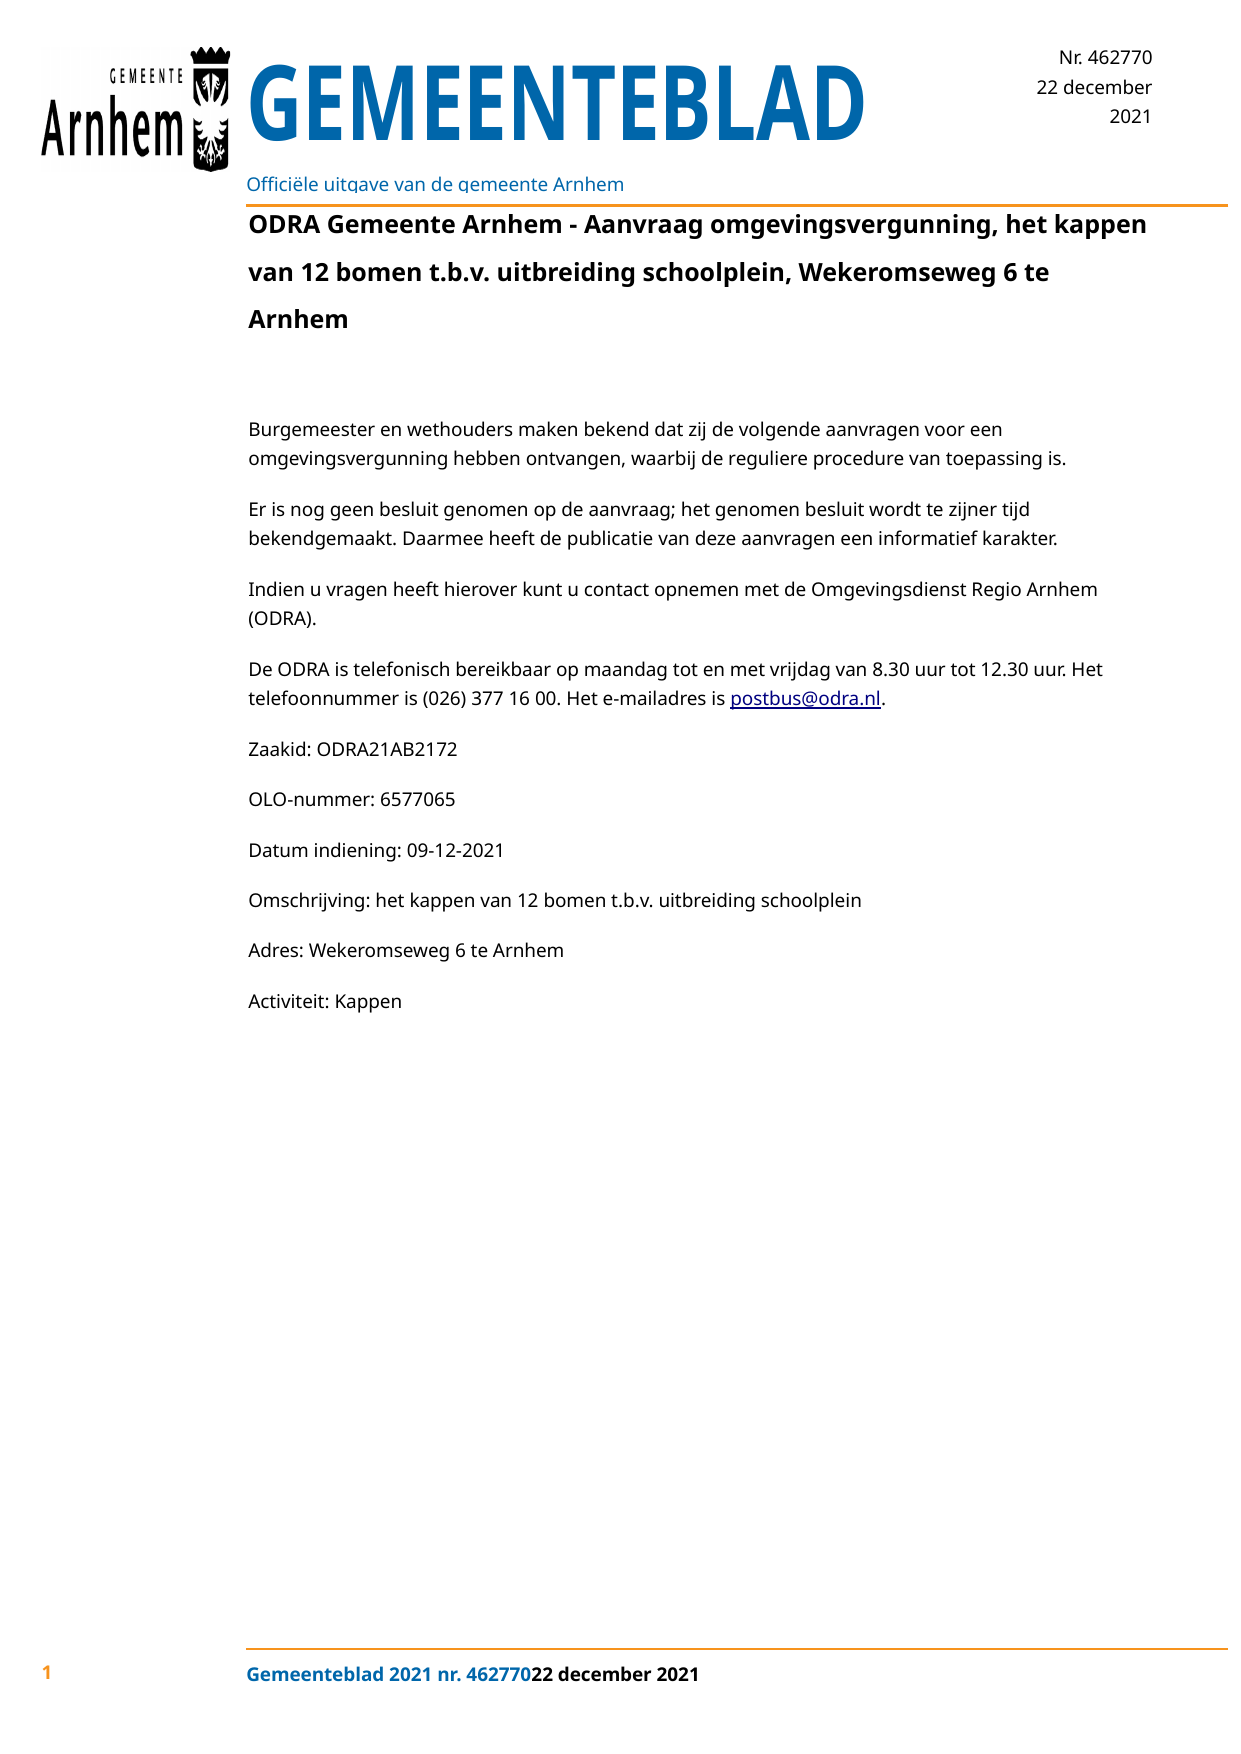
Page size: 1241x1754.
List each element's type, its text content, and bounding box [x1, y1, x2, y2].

text Indien u vragen heeft hierover kunt u contact opnemen met de Omgevingsdienst Regio Arnhem (ODRA). [248, 576, 1152, 631]
text Zaakid: ODRA21AB2172 [248, 736, 1152, 762]
text Burgemeester en wethouders maken bekend dat zij de volgende aanvragen voor een omgevingsvergunning hebben ontvangen, waarbij de reguliere procedure van toepassing is. [248, 416, 1152, 471]
text Er is nog geen besluit genomen op de aanvraag; het genomen besluit wordt te zijner tijd bekendgemaakt. Daarmee heeft de publicatie van deze aanvragen een informatief karakter. [248, 496, 1152, 551]
text Datum indiening: 09-12-2021 [248, 837, 1152, 862]
text OLO-nummer: 6577065 [248, 786, 1152, 812]
picture [41, 47, 231, 172]
text De ODRA is telefonisch bereikbaar op maandag tot en met vrijdag van 8.30 uur tot 12.30 uur. Het telefoonnummer is (026) 377 16 00. Het e-mailadres is postbus@odra.nl. [248, 656, 1152, 711]
text Activiteit: Kappen [248, 988, 1152, 1014]
text Adres: Wekeromseweg 6 te Arnhem [248, 938, 1152, 963]
text Omschrijving: het kappen van 12 bomen t.b.v. uitbreiding schoolplein [248, 887, 1152, 913]
text ODRA Gemeente Arnhem - Aanvraag omgevingsvergunning, het kappen van 12 bomen t.b.v. uitbreiding schoolplein, Wekeromseweg 6 te Arnhem [248, 207, 1152, 336]
